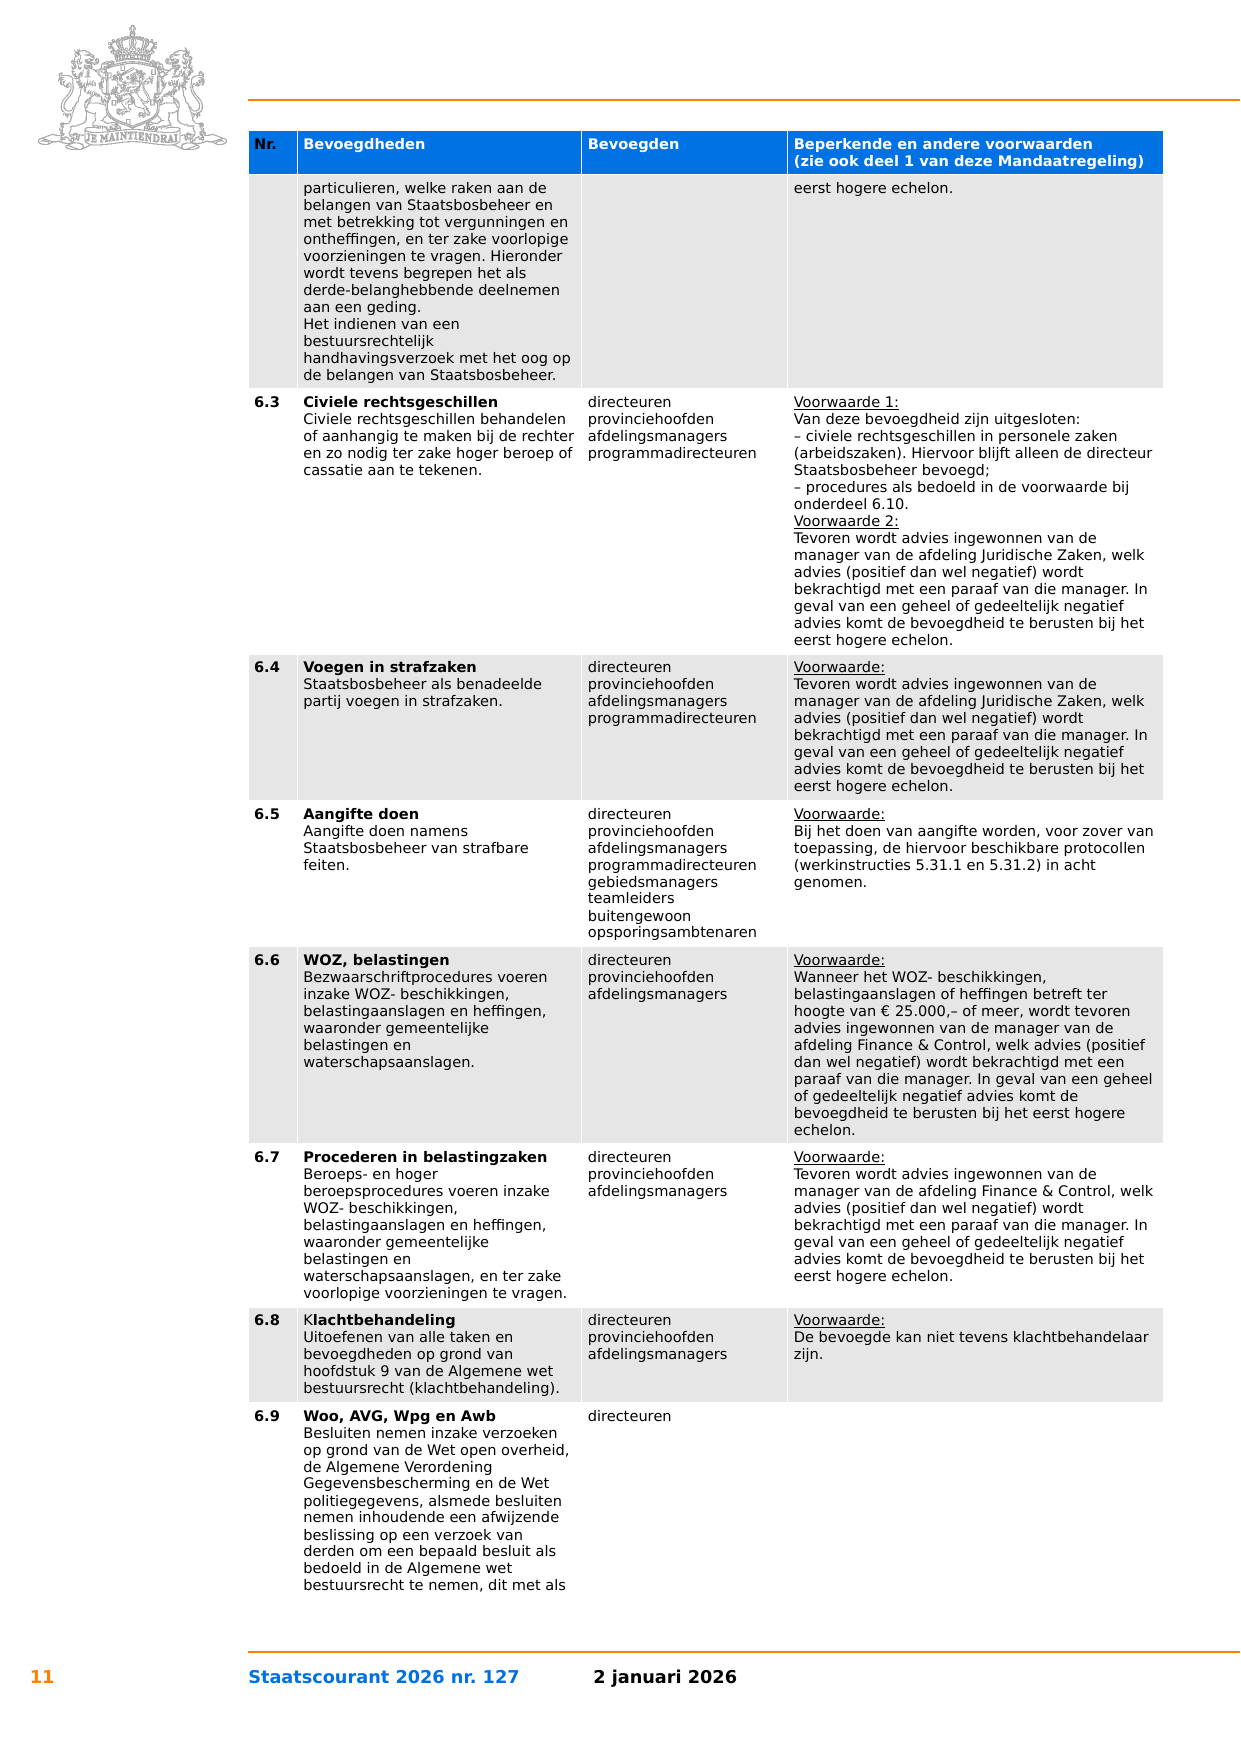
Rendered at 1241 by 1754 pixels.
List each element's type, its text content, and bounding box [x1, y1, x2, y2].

table_header Bevoegden [582, 131, 787, 174]
table_header Bevoegdheden [298, 131, 581, 174]
table_cell Civiele rechtsgeschillen Civiele rechtsgeschillen behandelen of aanhangig te maken bij de rechter en zo nodig ter zake hoger beroep of cassatie aan te tekenen. [298, 390, 581, 653]
table_cell Voorwaarde 1: Van deze bevoegdheid zijn uitgesloten: – civiele rechtsgeschillen in personele zaken (arbeidszaken). Hiervoor blijft alleen de directeur Staatsbosbeheer bevoegd; – procedures als bedoeld in de voorwaarde bij onderdeel 6.10. Voorwaarde 2: Tevoren wordt advies ingewonnen van de manager van de afdeling Juridische Zaken, welk advies (positief dan wel negatief) wordt bekrachtigd met een paraaf van die manager. In geval van een geheel of gedeeltelijk negatief advies komt de bevoegdheid te berusten bij het eerst hogere echelon. [788, 390, 1163, 653]
table_cell Klachtbehandeling Uitoefenen van alle taken en bevoegdheden op grond van hoofdstuk 9 van de Algemene wet bestuursrecht (klachtbehandeling). [298, 1308, 581, 1402]
table_cell [788, 1403, 1163, 1599]
table_cell 6.8 [249, 1308, 297, 1402]
table_cell particulieren, welke raken aan de belangen van Staatsbosbeheer en met betrekking tot vergunningen en ontheffingen, en ter zake voorlopige voorzieningen te vragen. Hieronder wordt tevens begrepen het als derde-belanghebbende deelnemen aan een geding. Het indienen van een bestuursrechtelijk handhavingsverzoek met het oog op de belangen van Staatsbosbeheer. [298, 175, 581, 388]
table_cell Voorwaarde: Tevoren wordt advies ingewonnen van de manager van de afdeling Juridische Zaken, welk advies (positief dan wel negatief) wordt bekrachtigd met een paraaf van die manager. In geval van een geheel of gedeeltelijk negatief advies komt de bevoegdheid te berusten bij het eerst hogere echelon. [788, 655, 1163, 800]
table_cell 6.6 [249, 947, 297, 1143]
table_header Nr. [249, 131, 297, 174]
table_cell Aangifte doen Aangifte doen namens Staatsbosbeheer van strafbare feiten. [298, 801, 581, 946]
table_cell 6.9 [249, 1403, 297, 1599]
table_cell 6.5 [249, 801, 297, 946]
table_cell WOZ, belastingen Bezwaarschriftprocedures voeren inzake WOZ- beschikkingen, belastingaanslagen en heffingen, waaronder gemeentelijke belastingen en waterschapsaanslagen. [298, 947, 581, 1143]
table_cell 6.7 [249, 1144, 297, 1306]
table_cell eerst hogere echelon. [788, 175, 1163, 388]
table_cell Voorwaarde: Bij het doen van aangifte worden, voor zover van toepassing, de hiervoor beschikbare protocollen (werkinstructies 5.31.1 en 5.31.2) in acht genomen. [788, 801, 1163, 946]
table_cell directeuren provinciehoofden afdelingsmanagers [582, 1308, 787, 1402]
table_cell directeuren provinciehoofden afdelingsmanagers programmadirecteuren [582, 390, 787, 653]
table_cell [249, 175, 297, 388]
table_cell Woo, AVG, Wpg en Awb Besluiten nemen inzake verzoeken op grond van de Wet open overheid, de Algemene Verordening Gegevensbescherming en de Wet politiegegevens, alsmede besluiten nemen inhoudende een afwijzende beslissing op een verzoek van derden om een bepaald besluit als bedoeld in de Algemene wet bestuursrecht te nemen, dit met als [298, 1403, 581, 1599]
table_cell directeuren provinciehoofden afdelingsmanagers programmadirecteuren gebiedsmanagers teamleiders buitengewoon opsporingsambtenaren [582, 801, 787, 946]
table_cell Voorwaarde: Tevoren wordt advies ingewonnen van de manager van de afdeling Finance & Control, welk advies (positief dan wel negatief) wordt bekrachtigd met een paraaf van die manager. In geval van een geheel of gedeeltelijk negatief advies komt de bevoegdheid te berusten bij het eerst hogere echelon. [788, 1144, 1163, 1306]
table_cell Voorwaarde: De bevoegde kan niet tevens klachtbehandelaar zijn. [788, 1308, 1163, 1402]
table_cell directeuren [582, 1403, 787, 1599]
table_cell directeuren provinciehoofden afdelingsmanagers [582, 1144, 787, 1306]
table_header Beperkende en andere voorwaarden (zie ook deel 1 van deze Mandaatregeling) [788, 131, 1163, 174]
table_cell Voegen in strafzaken Staatsbosbeheer als benadeelde partij voegen in strafzaken. [298, 655, 581, 800]
picture [38, 25, 227, 150]
table_cell [582, 175, 787, 388]
table_cell directeuren provinciehoofden afdelingsmanagers programmadirecteuren [582, 655, 787, 800]
table_cell 6.3 [249, 390, 297, 653]
table_cell directeuren provinciehoofden afdelingsmanagers [582, 947, 787, 1143]
table_cell Procederen in belastingzaken Beroeps- en hoger beroepsprocedures voeren inzake WOZ- beschikkingen, belastingaanslagen en heffingen, waaronder gemeentelijke belastingen en waterschapsaanslagen, en ter zake voorlopige voorzieningen te vragen. [298, 1144, 581, 1306]
table_cell Voorwaarde: Wanneer het WOZ- beschikkingen, belastingaanslagen of heffingen betreft ter hoogte van € 25.000,– of meer, wordt tevoren advies ingewonnen van de manager van de afdeling Finance & Control, welk advies (positief dan wel negatief) wordt bekrachtigd met een paraaf van die manager. In geval van een geheel of gedeeltelijk negatief advies komt de bevoegdheid te berusten bij het eerst hogere echelon. [788, 947, 1163, 1143]
table_cell 6.4 [249, 655, 297, 800]
